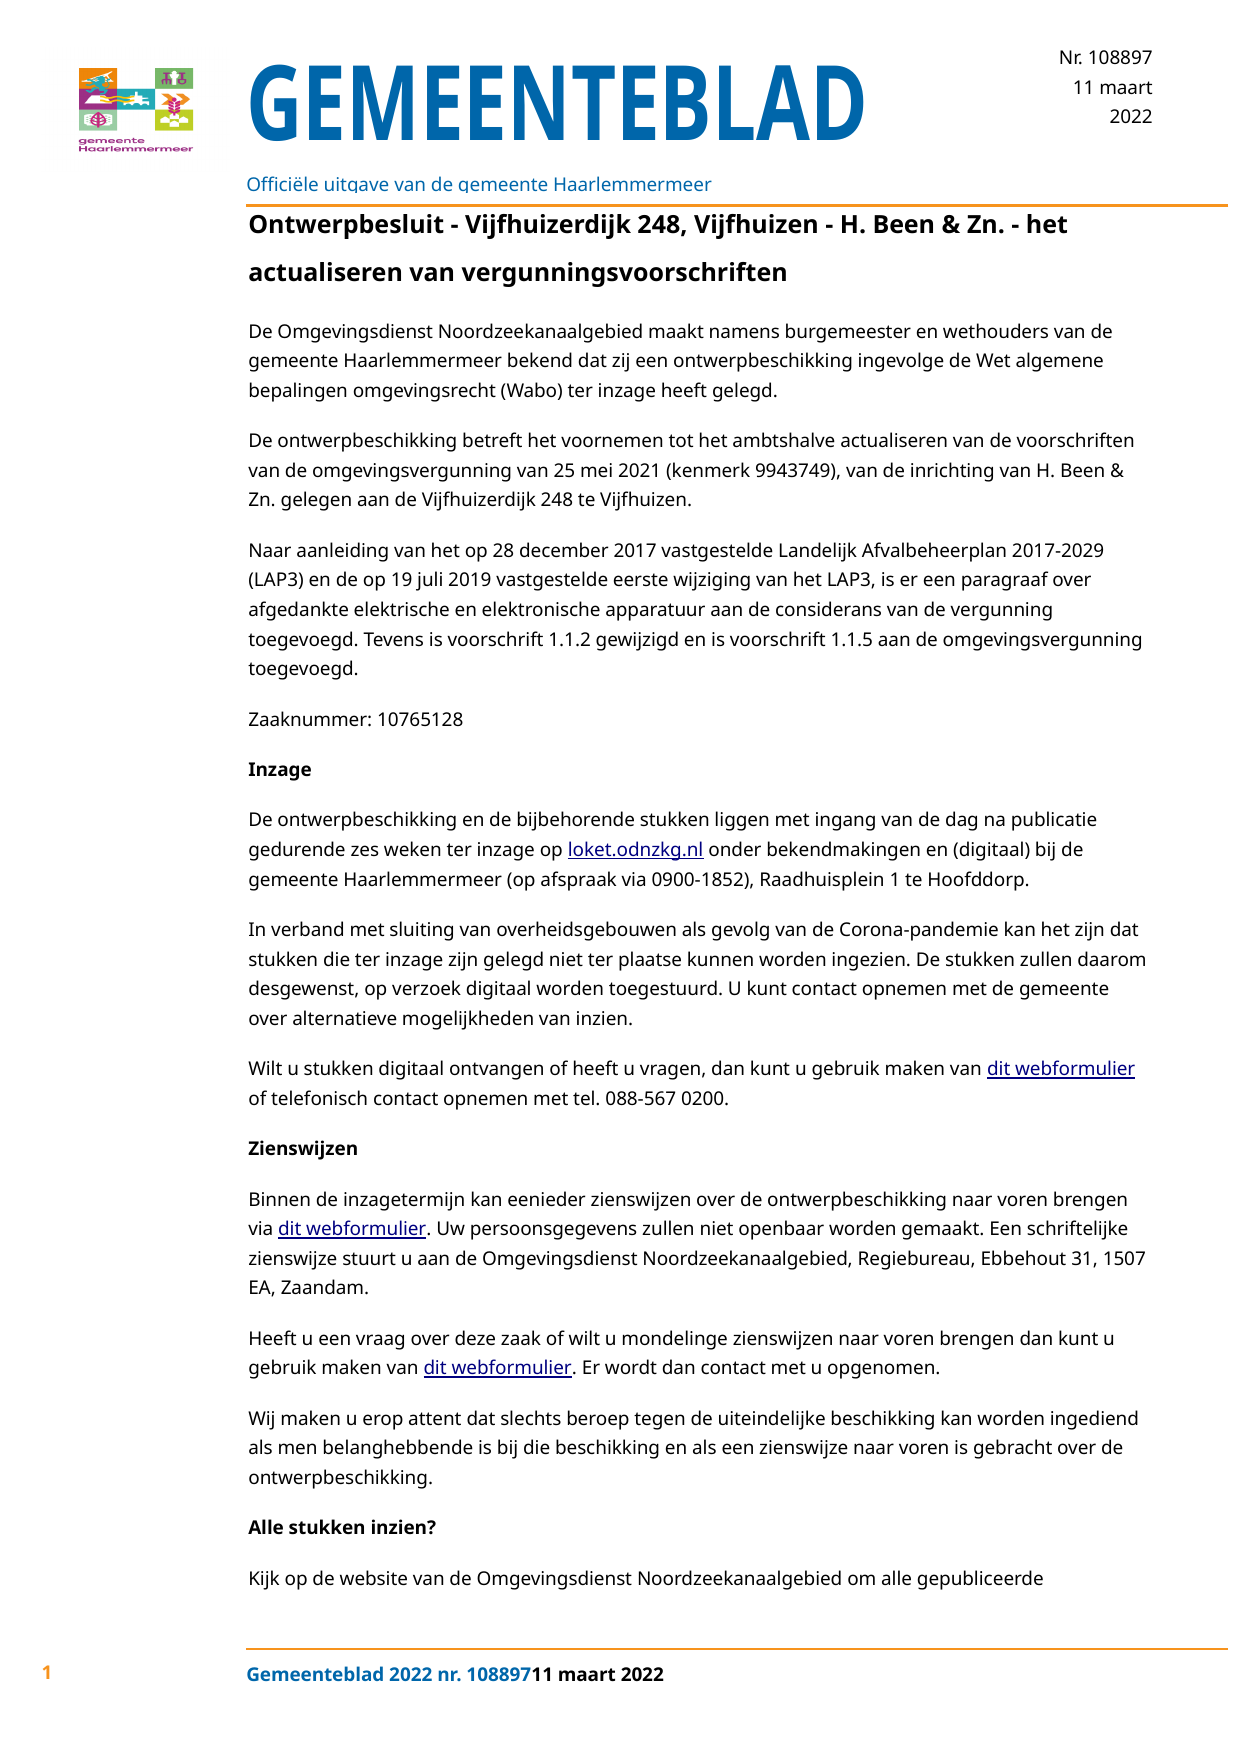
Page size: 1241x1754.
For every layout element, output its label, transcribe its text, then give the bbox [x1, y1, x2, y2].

picture [41, 47, 231, 172]
text Zienswijzen [248, 1135, 1152, 1161]
text Naar aanleiding van het op 28 december 2017 vastgestelde Landelijk Afvalbeheerplan 2017-2029 (LAP3) en de op 19 juli 2019 vastgestelde eerste wijziging van het LAP3, is er een paragraaf over afgedankte elektrische en elektronische apparatuur aan de considerans van de vergunning toegevoegd. Tevens is voorschrift 1.1.2 gewijzigd en is voorschrift 1.1.5 aan de omgevingsvergunning toegevoegd. [248, 537, 1152, 681]
text De ontwerpbeschikking betreft het voornemen tot het ambtshalve actualiseren van de voorschriften van de omgevingsvergunning van 25 mei 2021 (kenmerk 9943749), van de inrichting van H. Been & Zn. gelegen aan de Vijfhuizerdijk 248 te Vijfhuizen. [248, 427, 1152, 512]
text Heeft u een vraag over deze zaak of wilt u mondelinge zienswijzen naar voren brengen dan kunt u gebruik maken van dit webformulier. Er wordt dan contact met u opgenomen. [248, 1325, 1152, 1380]
text In verband met sluiting van overheidsgebouwen als gevolg van de Corona-pandemie kan het zijn dat stukken die ter inzage zijn gelegd niet ter plaatse kunnen worden ingezien. De stukken zullen daarom desgewenst, op verzoek digitaal worden toegestuurd. U kunt contact opnemen met de gemeente over alternatieve mogelijkheden van inzien. [248, 916, 1152, 1031]
text Wij maken u erop attent dat slechts beroep tegen de uiteindelijke beschikking kan worden ingediend als men belanghebbende is bij die beschikking en als een zienswijze naar voren is gebracht over de ontwerpbeschikking. [248, 1405, 1152, 1490]
text De Omgevingsdienst Noordzeekanaalgebied maakt namens burgemeester en wethouders van de gemeente Haarlemmermeer bekend dat zij een ontwerpbeschikking ingevolge de Wet algemene bepalingen omgevingsrecht (Wabo) ter inzage heeft gelegd. [248, 318, 1152, 403]
text Binnen de inzagetermijn kan eenieder zienswijzen over de ontwerpbeschikking naar voren brengen via dit webformulier. Uw persoonsgegevens zullen niet openbaar worden gemaakt. Een schriftelijke zienswijze stuurt u aan de Omgevingsdienst Noordzeekanaalgebied, Regiebureau, Ebbehout 31, 1507 EA, Zaandam. [248, 1186, 1152, 1300]
text Kijk op de website van de Omgevingsdienst Noordzeekanaalgebied om alle gepubliceerde [248, 1565, 1152, 1591]
text Ontwerpbesluit - Vijfhuizerdijk 248, Vijfhuizen - H. Been & Zn. - het actualiseren van vergunningsvoorschriften [248, 207, 1152, 288]
text Inzage [248, 756, 1152, 782]
text Zaaknummer: 10765128 [248, 706, 1152, 732]
text Wilt u stukken digitaal ontvangen of heeft u vragen, dan kunt u gebruik maken van dit webformulier of telefonisch contact opnemen met tel. 088-567 0200. [248, 1055, 1152, 1111]
text De ontwerpbeschikking en de bijbehorende stukken liggen met ingang van de dag na publicatie gedurende zes weken ter inzage op loket.odnzkg.nl onder bekendmakingen en (digitaal) bij de gemeente Haarlemmermeer (op afspraak via 0900-1852), Raadhuisplein 1 te Hoofddorp. [248, 807, 1152, 892]
text Alle stukken inzien? [248, 1514, 1152, 1540]
